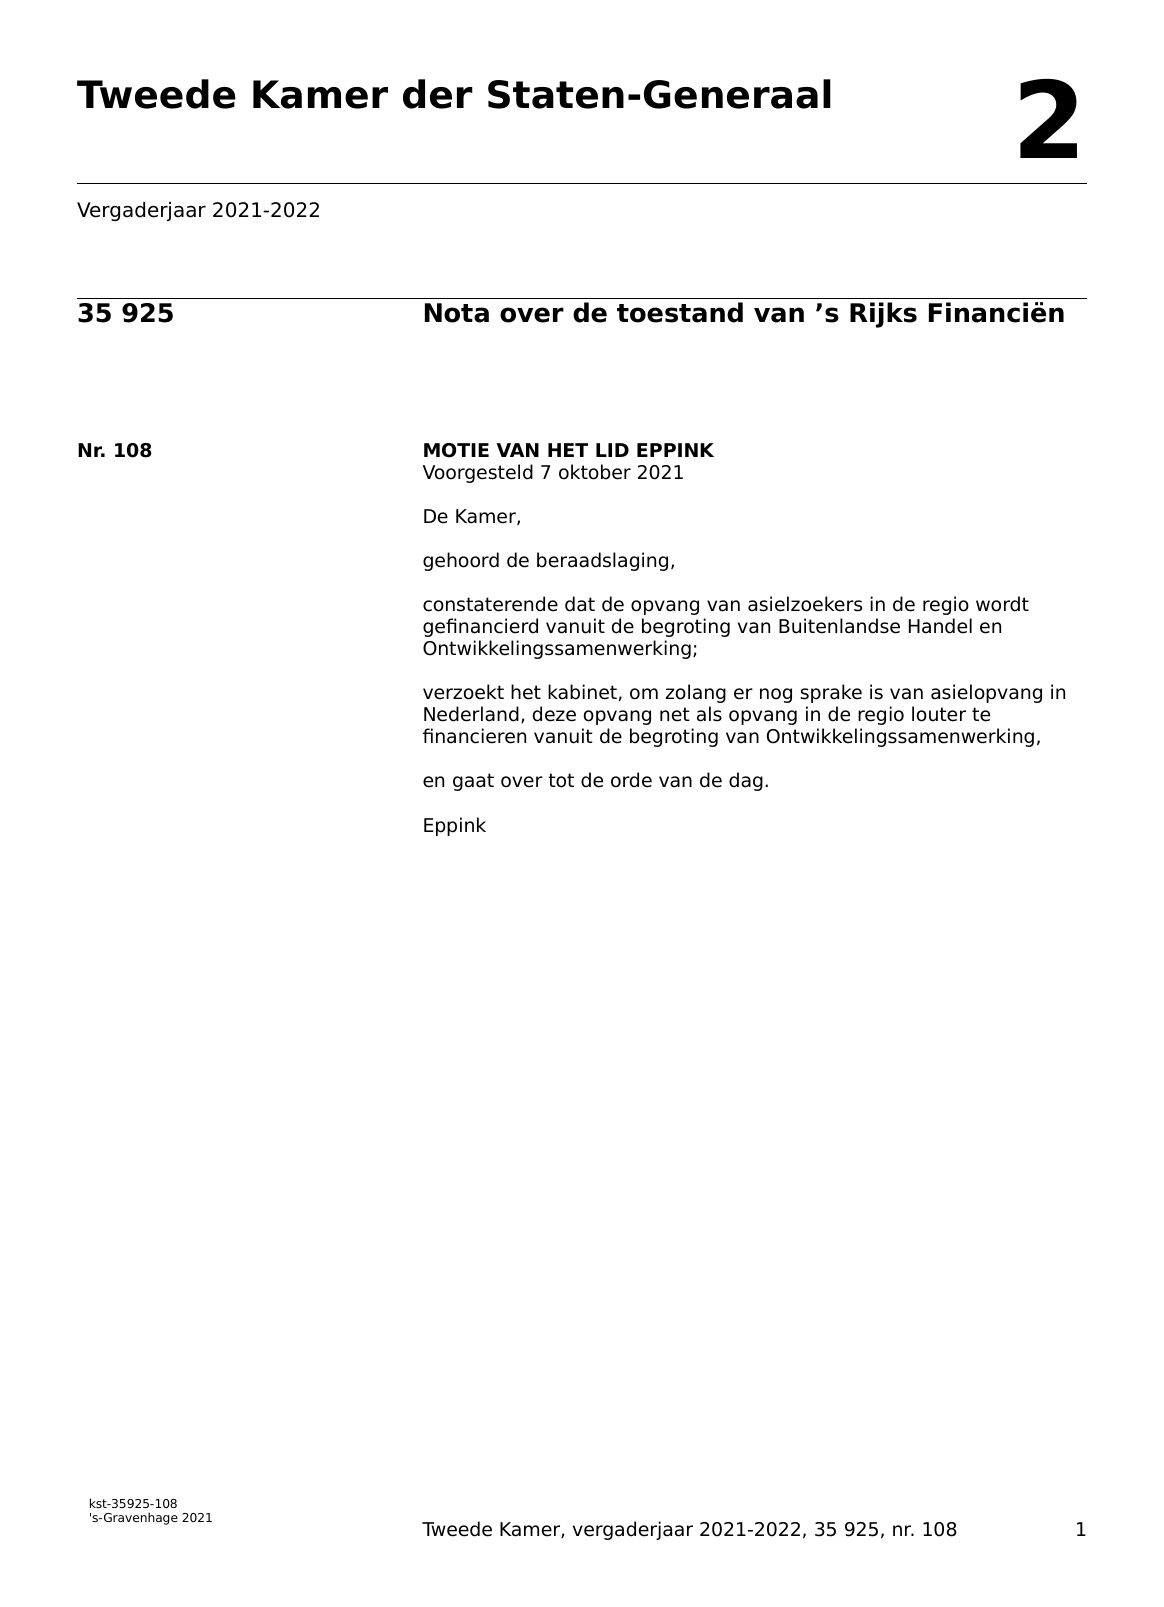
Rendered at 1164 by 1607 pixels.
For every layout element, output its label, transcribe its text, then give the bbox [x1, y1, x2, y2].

table_header 2 [886, 59, 1087, 183]
text 's-Gravenhage 2021 [88, 1511, 323, 1525]
text constaterende dat de opvang van asielzoekers in de regio wordt gefinancierd vanuit de begroting van Buitenlandse Handel en Ontwikkelingssamenwerking; [422, 594, 1087, 660]
table_cell Vergaderjaar 2021-2022 [77, 184, 1087, 298]
subtitle 35 925 Nota over de toestand van ’s Rijks Financiën [77, 299, 1087, 329]
text verzoekt het kabinet, om zolang er nog sprake is van asielopvang in Nederland, deze opvang net als opvang in de regio louter te financieren vanuit de begroting van Ontwikkelingssamenwerking, [422, 682, 1087, 748]
text Eppink [422, 814, 1087, 837]
text Voorgesteld 7 oktober 2021 [422, 462, 1087, 484]
text De Kamer, [422, 506, 1087, 528]
text kst-35925-108 [88, 1497, 323, 1511]
table_header Tweede Kamer der Staten-Generaal [77, 59, 886, 183]
text gehoord de beraadslaging, [422, 550, 1087, 572]
text en gaat over tot de orde van de dag. [422, 770, 1087, 792]
subtitle Nr. 108 MOTIE VAN HET LID EPPINK [77, 440, 1087, 462]
